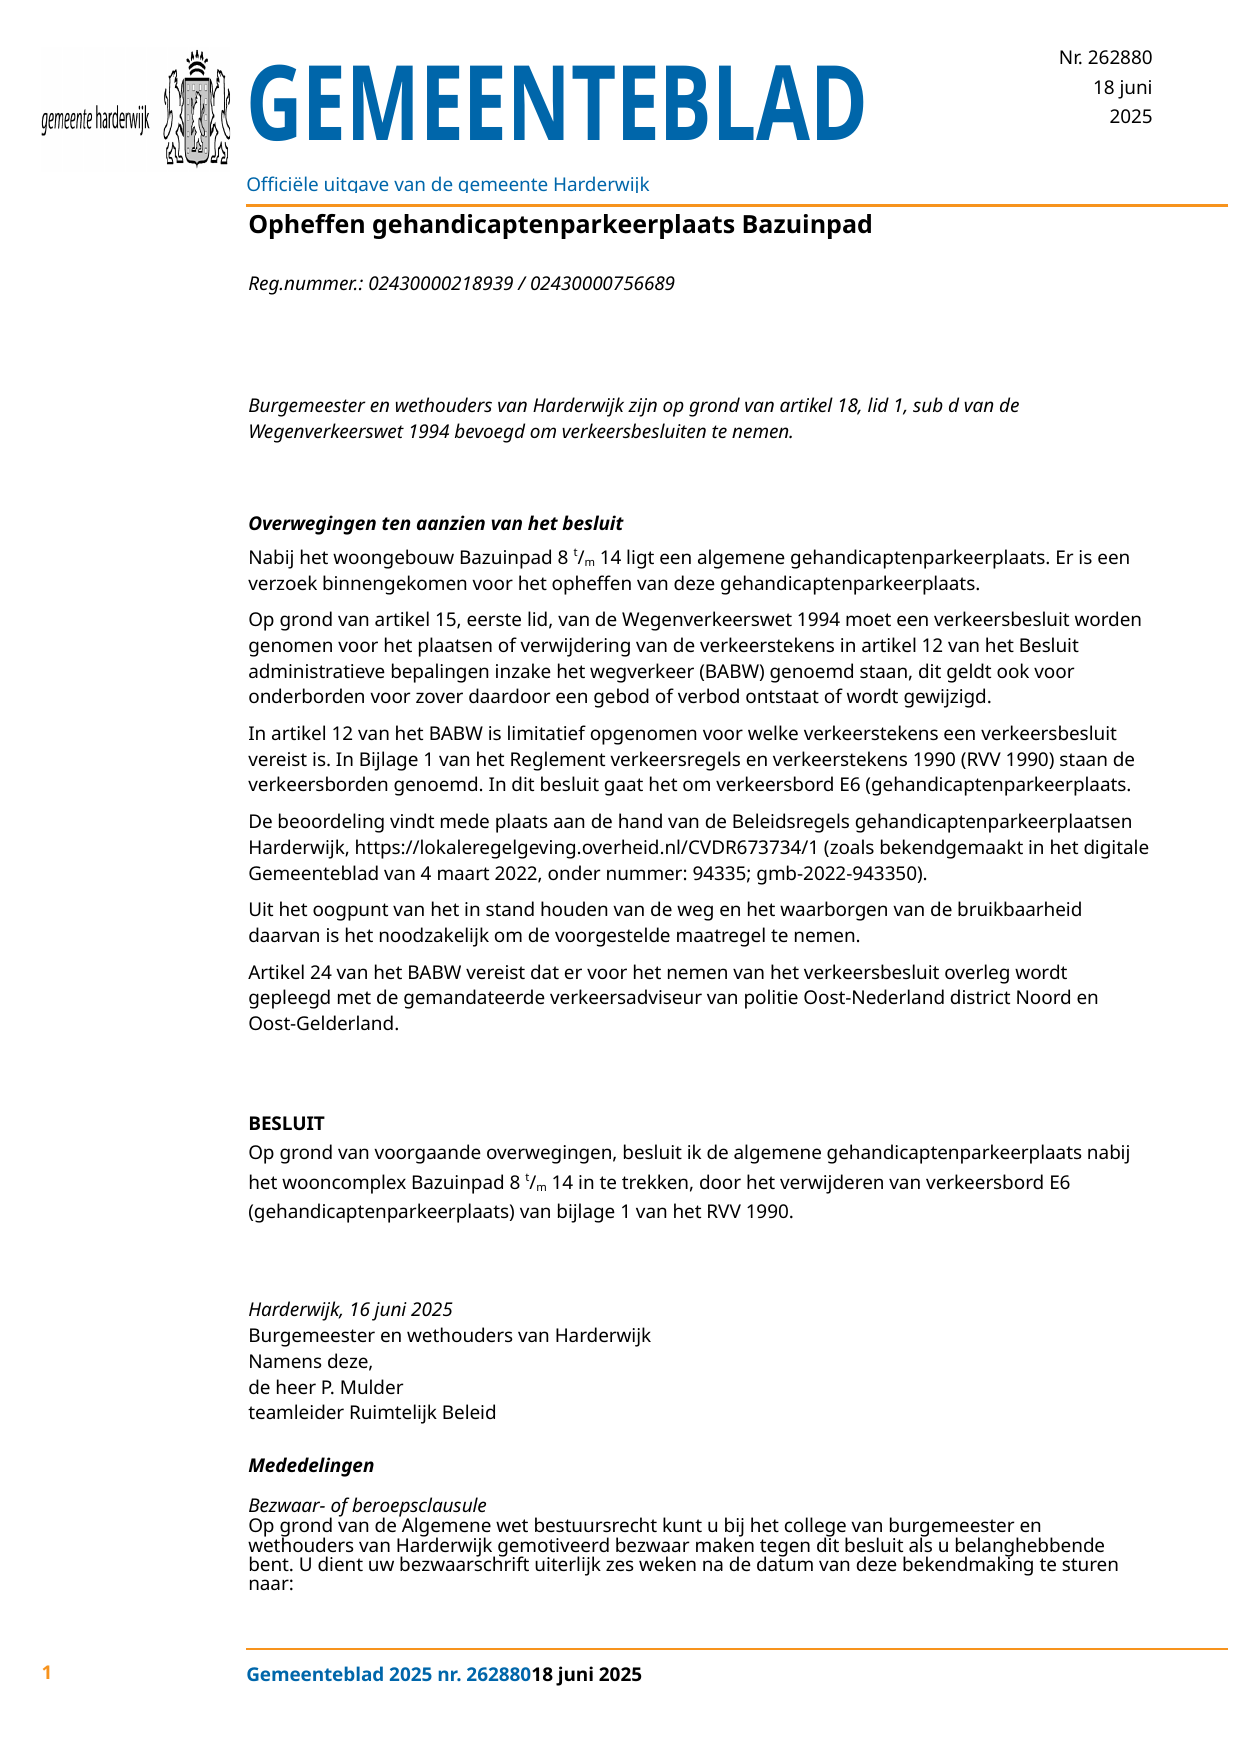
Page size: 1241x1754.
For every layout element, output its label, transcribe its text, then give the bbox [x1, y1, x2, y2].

text De beoordeling vindt mede plaats aan de hand van de Beleidsregels gehandicaptenparkeerplaatsen Harderwijk, https://lokaleregelgeving.overheid.nl/CVDR673734/1 (zoals bekendgemaakt in het digitale Gemeenteblad van 4 maart 2022, onder nummer: 94335; gmb-2022-943350). [248, 808, 1152, 886]
text de heer P. Mulder [248, 1374, 1152, 1399]
text Op grond van artikel 15, eerste lid, van de Wegenverkeerswet 1994 moet een verkeersbesluit worden genomen voor het plaatsen of verwijdering van de verkeerstekens in artikel 12 van het Besluit administratieve bepalingen inzake het wegverkeer (BABW) genoemd staan, dit geldt ook voor onderborden voor zover daardoor een gebod of verbod ontstaat of wordt gewijzigd. [248, 606, 1152, 709]
text Burgemeester en wethouders van Harderwijk [248, 1322, 1152, 1348]
text In artikel 12 van het BABW is limitatief opgenomen voor welke verkeerstekens een verkeersbesluit vereist is. In Bijlage 1 van het Reglement verkeersregels en verkeerstekens 1990 (RVV 1990) staan de verkeersborden genoemd. In dit besluit gaat het om verkeersbord E6 (gehandicaptenparkeerplaats. [248, 720, 1152, 797]
text Reg.nummer.: 02430000218939 / 02430000756689 [248, 270, 1152, 296]
text Op grond van voorgaande overwegingen, besluit ik de algemene gehandicaptenparkeerplaats nabij het wooncomplex Bazuinpad 8 t/m 14 in te trekken, door het verwijderen van verkeersbord E6 (gehandicaptenparkeerplaats) van bijlage 1 van het RVV 1990. [248, 1139, 1152, 1224]
text Nabij het woongebouw Bazuinpad 8 t/m 14 ligt een algemene gehandicaptenparkeerplaats. Er is een verzoek binnengekomen voor het opheffen van deze gehandicaptenparkeerplaats. [248, 544, 1152, 595]
text BESLUIT [248, 1110, 1152, 1135]
text Op grond van de Algemene wet bestuursrecht kunt u bij het college van burgemeester en wethouders van Harderwijk gemotiveerd bezwaar maken tegen dit besluit als u belanghebbende bent. U dient uw bezwaarschrift uiterlijk zes weken na de datum van deze bekendmaking te sturen naar: [248, 1517, 1152, 1594]
text Bezwaar- of beroepsclausule [248, 1492, 1152, 1517]
text teamleider Ruimtelijk Beleid [248, 1399, 1152, 1425]
text Artikel 24 van het BABW vereist dat er voor het nemen van het verkeersbesluit overleg wordt gepleegd met de gemandateerde verkeersadviseur van politie Oost-Nederland district Noord en Oost-Gelderland. [248, 959, 1152, 1036]
text Mededelingen [248, 1452, 1152, 1478]
text Uit het oogpunt van het in stand houden van de weg en het waarborgen van de bruikbaarheid daarvan is het noodzakelijk om de voorgestelde maatregel te nemen. [248, 896, 1152, 948]
text Overwegingen ten aanzien van het besluit [248, 510, 1152, 536]
text Namens deze, [248, 1348, 1152, 1374]
picture [41, 47, 231, 172]
text Harderwijk, 16 juni 2025 [248, 1297, 1152, 1322]
text Opheffen gehandicaptenparkeerplaats Bazuinpad [248, 207, 1152, 241]
text Burgemeester en wethouders van Harderwijk zijn op grond van artikel 18, lid 1, sub d van de Wegenverkeerswet 1994 bevoegd om verkeersbesluiten te nemen. [248, 392, 1152, 443]
